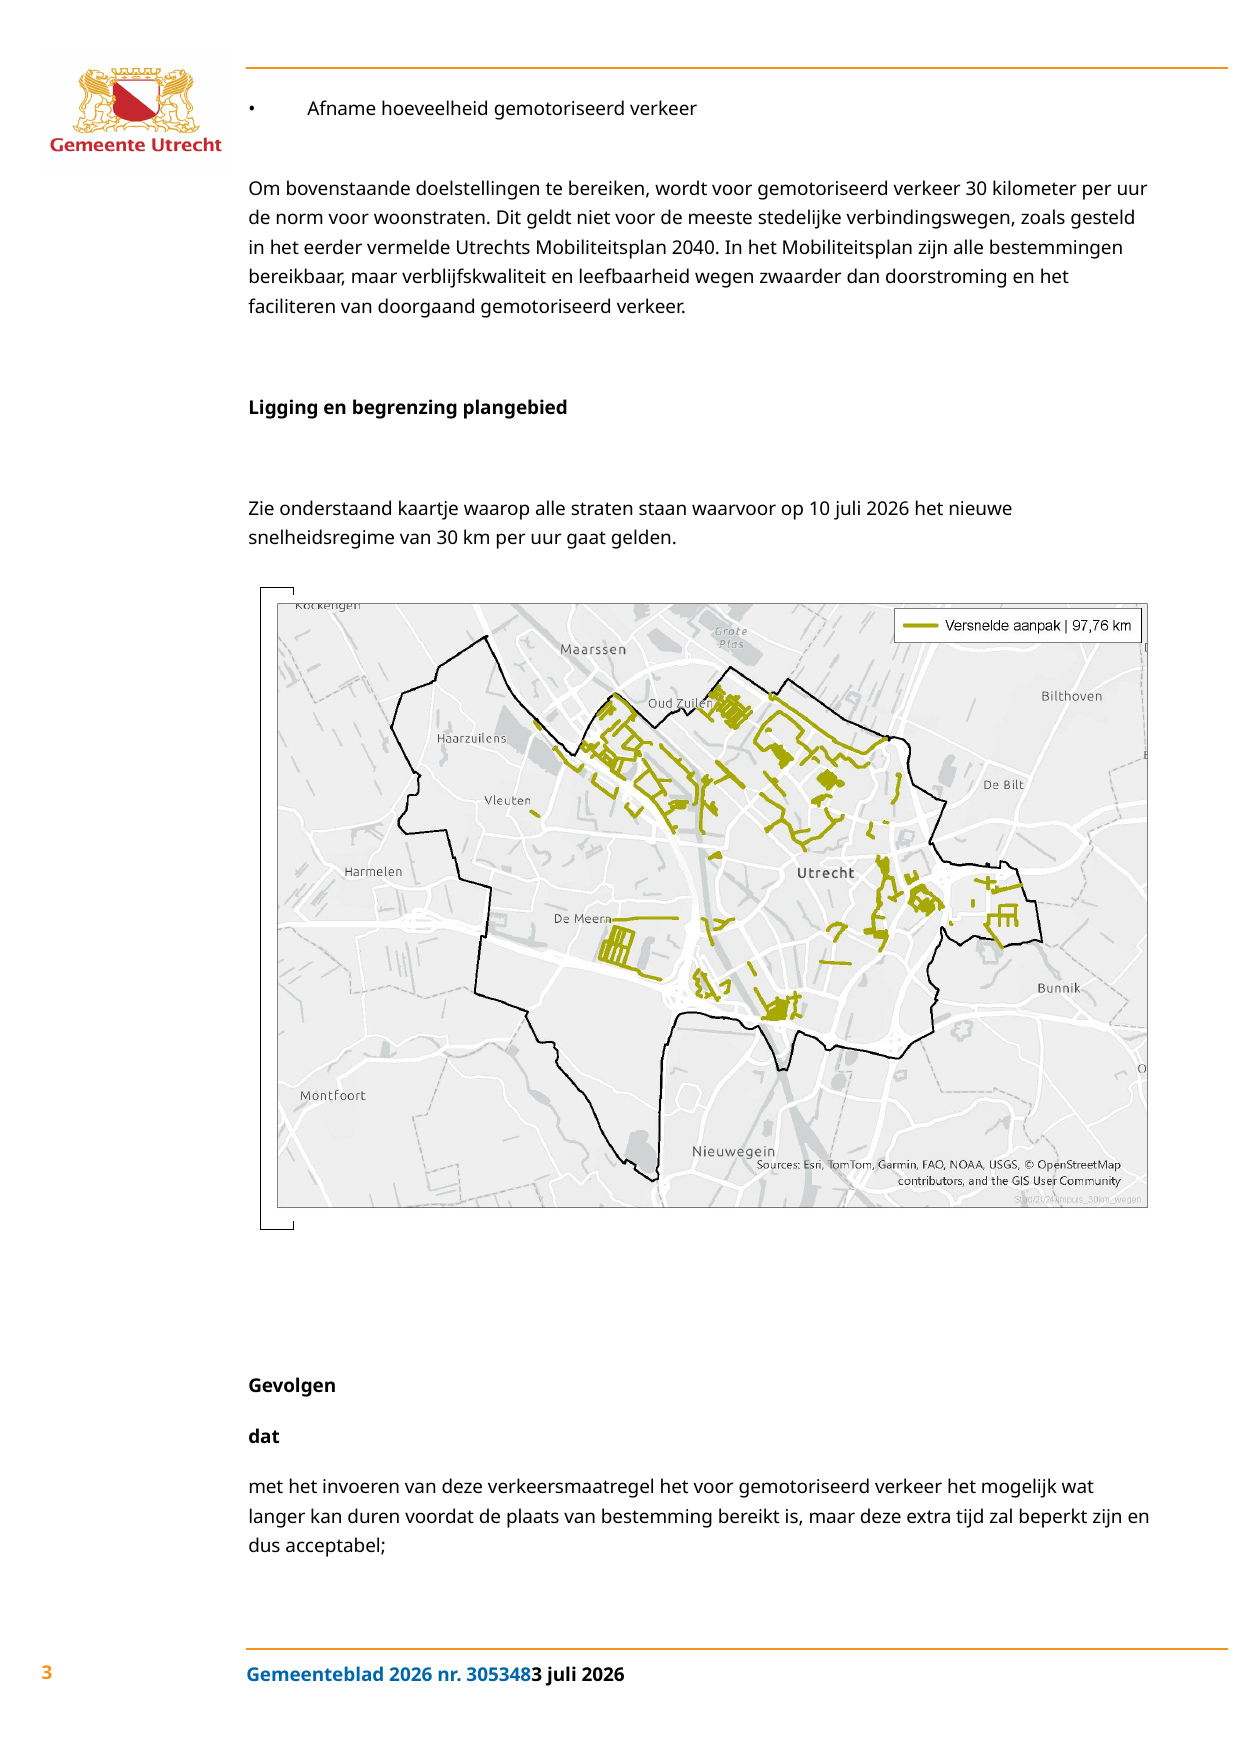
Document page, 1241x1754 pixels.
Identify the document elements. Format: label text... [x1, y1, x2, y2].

text dat [248, 1423, 1152, 1448]
picture [41, 47, 231, 172]
list Afname hoeveelheid gemotoriseerd verkeer [248, 95, 1152, 121]
text Zie onderstaand kaartje waarop alle straten staan waarvoor op 10 juli 2026 het nieuwe snelheidsregime van 30 km per uur gaat gelden. [248, 495, 1152, 550]
picture [268, 595, 1156, 1221]
text Om bovenstaande doelstellingen te bereiken, wordt voor gemotoriseerd verkeer 30 kilometer per uur de norm voor woonstraten. Dit geldt niet voor de meeste stedelijke verbindingswegen, zoals gesteld in het eerder vermelde Utrechts Mobiliteitsplan 2040. In het Mobiliteitsplan zijn alle bestemmingen bereikbaar, maar verblijfskwaliteit en leefbaarheid wegen zwaarder dan doorstroming en het faciliteren van doorgaand gemotoriseerd verkeer. [248, 175, 1152, 319]
text Ligging en begrenzing plangebied [248, 394, 1152, 420]
text met het invoeren van deze verkeersmaatregel het voor gemotoriseerd verkeer het mogelijk wat langer kan duren voordat de plaats van bestemming bereikt is, maar deze extra tijd zal beperkt zijn en dus acceptabel; [248, 1473, 1152, 1558]
text Gevolgen [248, 1372, 1152, 1398]
